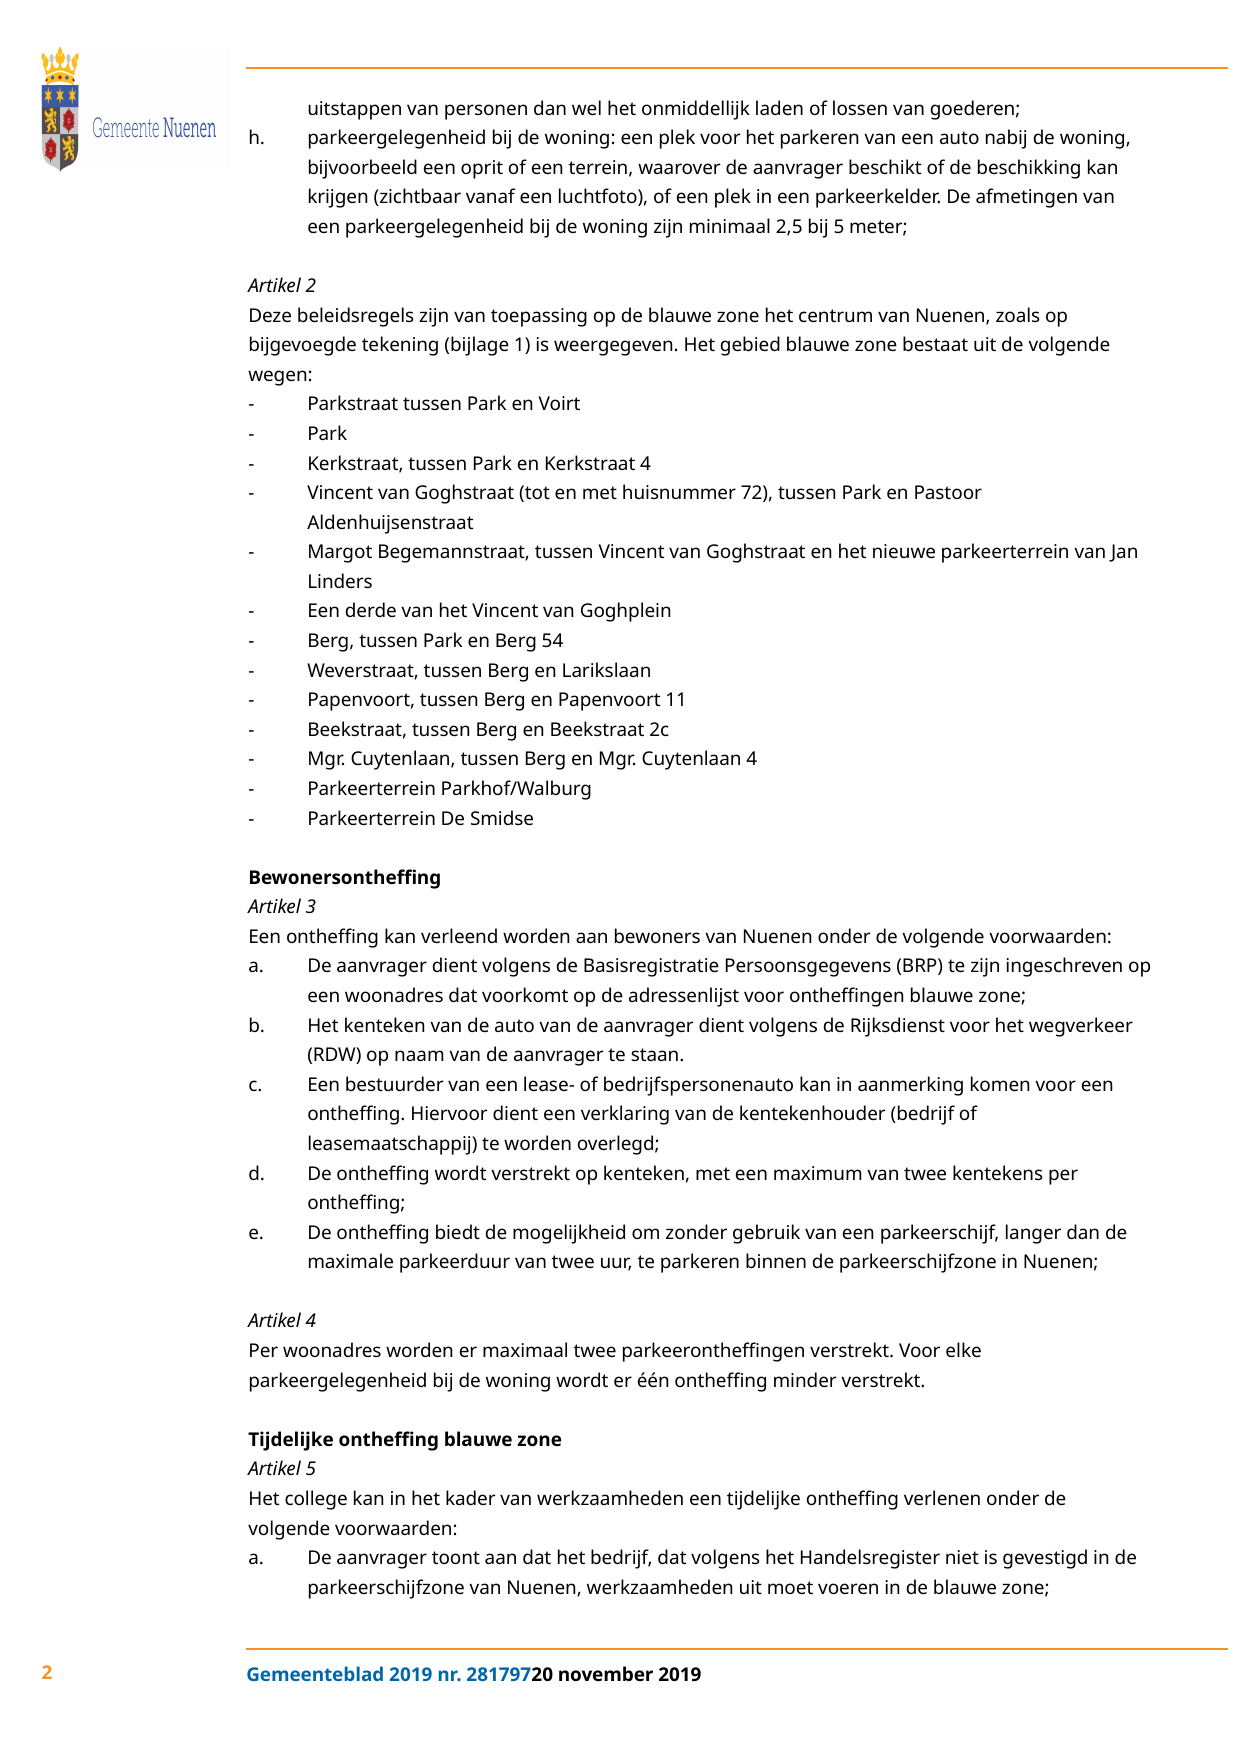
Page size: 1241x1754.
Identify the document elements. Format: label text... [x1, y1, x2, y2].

text Een ontheffing kan verleend worden aan bewoners van Nuenen onder de volgende voorwaarden: [248, 923, 1152, 949]
text Artikel 2 [248, 272, 1152, 298]
list Margot Begemannstraat, tussen Vincent van Goghstraat en het nieuwe parkeerterrein van Jan Linders [248, 538, 1152, 594]
list Kerkstraat, tussen Park en Kerkstraat 4 [248, 450, 1152, 476]
text Het college kan in het kader van werkzaamheden een tijdelijke ontheffing verlenen onder de volgende voorwaarden: [248, 1485, 1152, 1541]
list Parkeerterrein Parkhof/Walburg [248, 775, 1152, 801]
text Per woonadres worden er maximaal twee parkeerontheffingen verstrekt. Voor elke parkeergelegenheid bij de woning wordt er één ontheffing minder verstrekt. [248, 1337, 1152, 1393]
list Vincent van Goghstraat (tot en met huisnummer 72), tussen Park en Pastoor Aldenhuijsenstraat [248, 479, 1152, 535]
list Het kenteken van de auto van de aanvrager dient volgens de Rijksdienst voor het wegverkeer (RDW) op naam van de aanvrager te staan. [248, 1012, 1152, 1067]
list De aanvrager dient volgens de Basisregistratie Persoonsgegevens (BRP) te zijn ingeschreven op een woonadres dat voorkomt op de adressenlijst voor ontheffingen blauwe zone; [248, 953, 1152, 1008]
picture [41, 47, 231, 172]
list Weverstraat, tussen Berg en Larikslaan [248, 657, 1152, 683]
list Een derde van het Vincent van Goghplein [248, 598, 1152, 623]
list Mgr. Cuytenlaan, tussen Berg en Mgr. Cuytenlaan 4 [248, 746, 1152, 771]
list Park [248, 420, 1152, 446]
list Berg, tussen Park en Berg 54 [248, 627, 1152, 653]
list Parkeerterrein De Smidse [248, 805, 1152, 831]
list uitstappen van personen dan wel het onmiddellijk laden of lossen van goederen; [248, 95, 1152, 121]
list Parkstraat tussen Park en Voirt [248, 391, 1152, 416]
text Deze beleidsregels zijn van toepassing op de blauwe zone het centrum van Nuenen, zoals op bijgevoegde tekening (bijlage 1) is weergegeven. Het gebied blauwe zone bestaat uit de volgende wegen: [248, 302, 1152, 387]
text Tijdelijke ontheffing blauwe zone [248, 1426, 1152, 1452]
list De ontheffing biedt de mogelijkheid om zonder gebruik van een parkeerschijf, langer dan de maximale parkeerduur van twee uur, te parkeren binnen de parkeerschijfzone in Nuenen; [248, 1219, 1152, 1274]
text Artikel 5 [248, 1456, 1152, 1481]
list Beekstraat, tussen Berg en Beekstraat 2c [248, 716, 1152, 742]
list Papenvoort, tussen Berg en Papenvoort 11 [248, 686, 1152, 712]
list Een bestuurder van een lease- of bedrijfspersonenauto kan in aanmerking komen voor een ontheffing. Hiervoor dient een verklaring van de kentekenhouder (bedrijf of leasemaatschappij) te worden overlegd; [248, 1071, 1152, 1156]
list parkeergelegenheid bij de woning: een plek voor het parkeren van een auto nabij de woning, bijvoorbeeld een oprit of een terrein, waarover de aanvrager beschikt of de beschikking kan krijgen (zichtbaar vanaf een luchtfoto), of een plek in een parkeerkelder. De afmetingen van een parkeergelegenheid bij de woning zijn minimaal 2,5 bij 5 meter; [248, 124, 1152, 239]
list De ontheffing wordt verstrekt op kenteken, met een maximum van twee kentekens per ontheffing; [248, 1160, 1152, 1215]
text Artikel 3 [248, 893, 1152, 919]
text Bewonersontheffing [248, 864, 1152, 890]
text Artikel 4 [248, 1308, 1152, 1333]
list De aanvrager toont aan dat het bedrijf, dat volgens het Handelsregister niet is gevestigd in de parkeerschijfzone van Nuenen, werkzaamheden uit moet voeren in de blauwe zone; [248, 1544, 1152, 1600]
